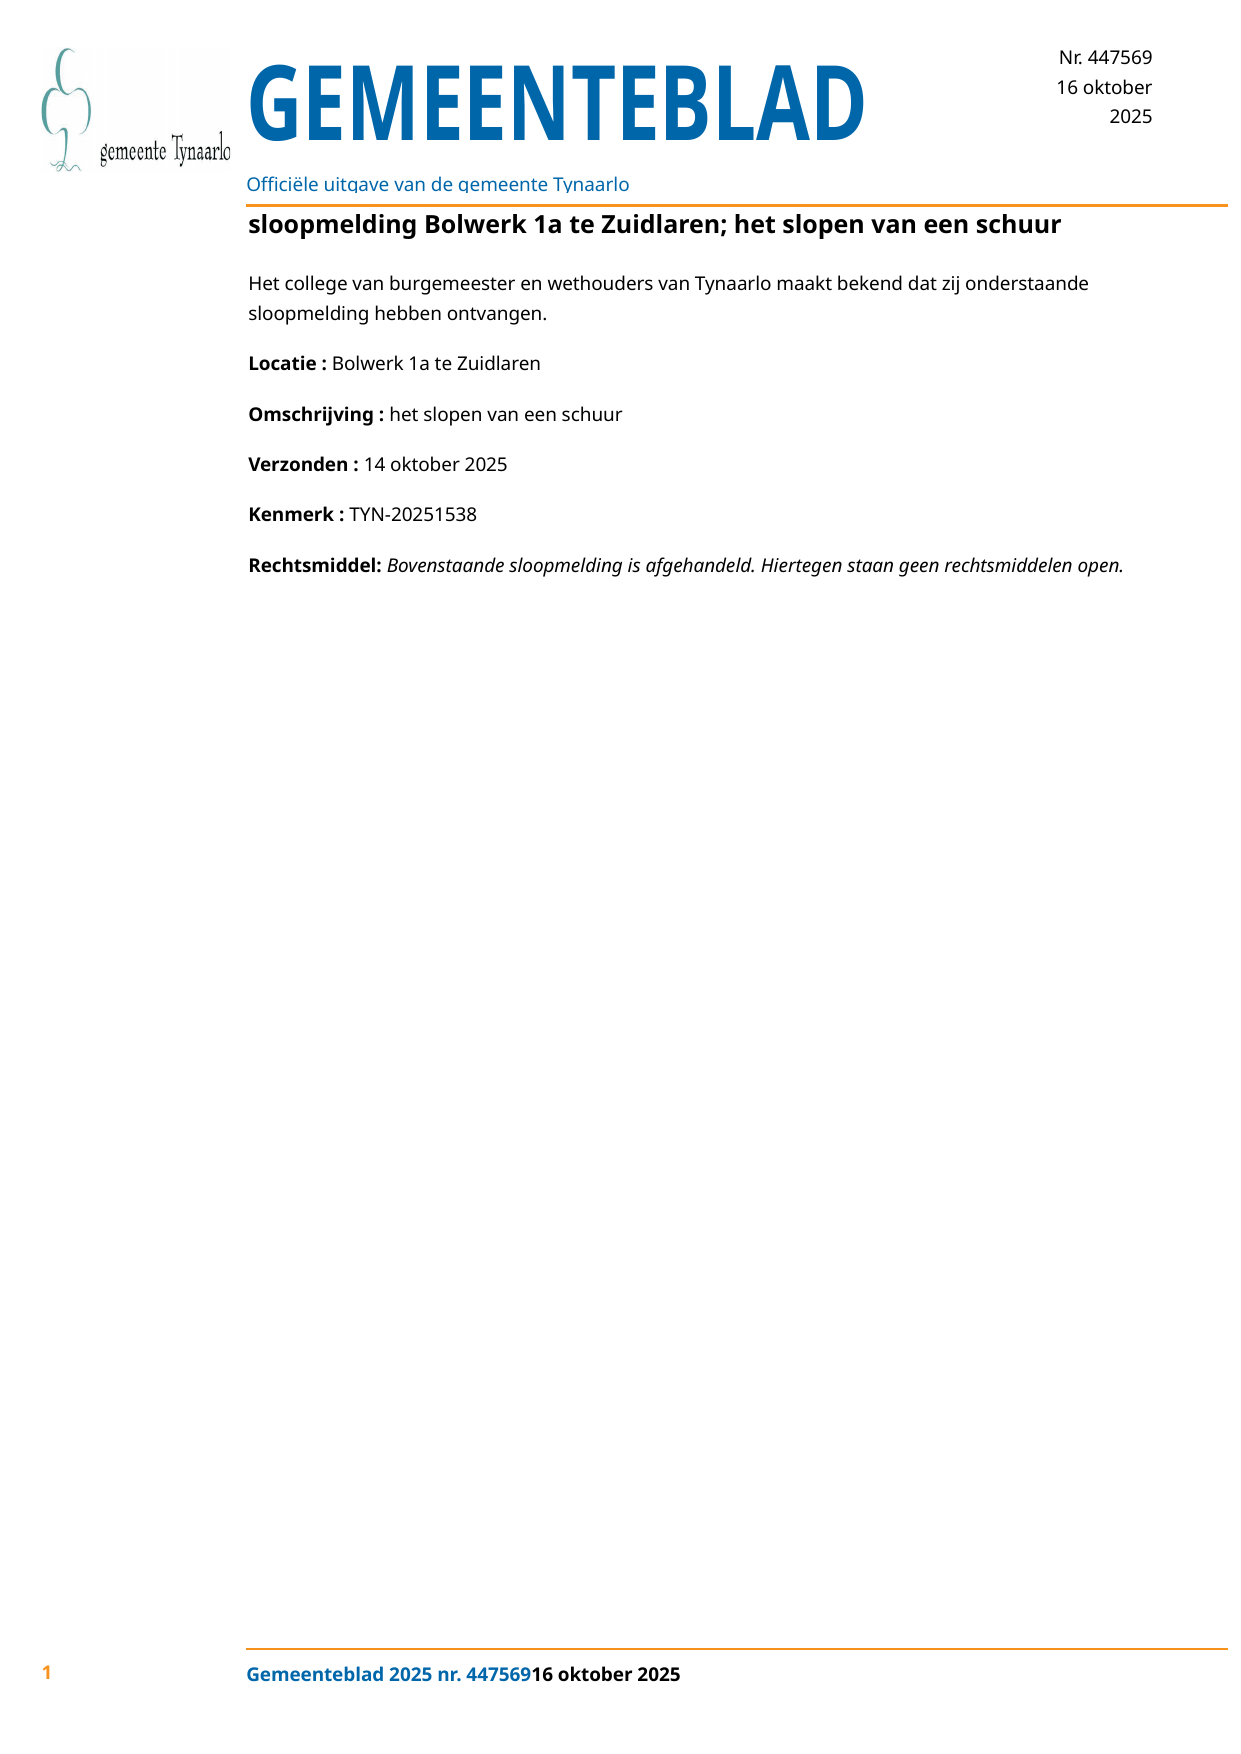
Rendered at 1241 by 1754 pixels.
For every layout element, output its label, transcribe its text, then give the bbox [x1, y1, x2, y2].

text Rechtsmiddel: Bovenstaande sloopmelding is afgehandeld. Hiertegen staan geen rechtsmiddelen open. [248, 552, 1152, 578]
text Het college van burgemeester en wethouders van Tynaarlo maakt bekend dat zij onderstaande sloopmelding hebben ontvangen. [248, 270, 1152, 326]
text Kenmerk : TYN-20251538 [248, 502, 1152, 527]
text sloopmelding Bolwerk 1a te Zuidlaren; het slopen van een schuur [248, 207, 1152, 241]
text Verzonden : 14 oktober 2025 [248, 451, 1152, 477]
text Locatie : Bolwerk 1a te Zuidlaren [248, 350, 1152, 376]
text Omschrijving : het slopen van een schuur [248, 401, 1152, 426]
picture [41, 47, 231, 172]
